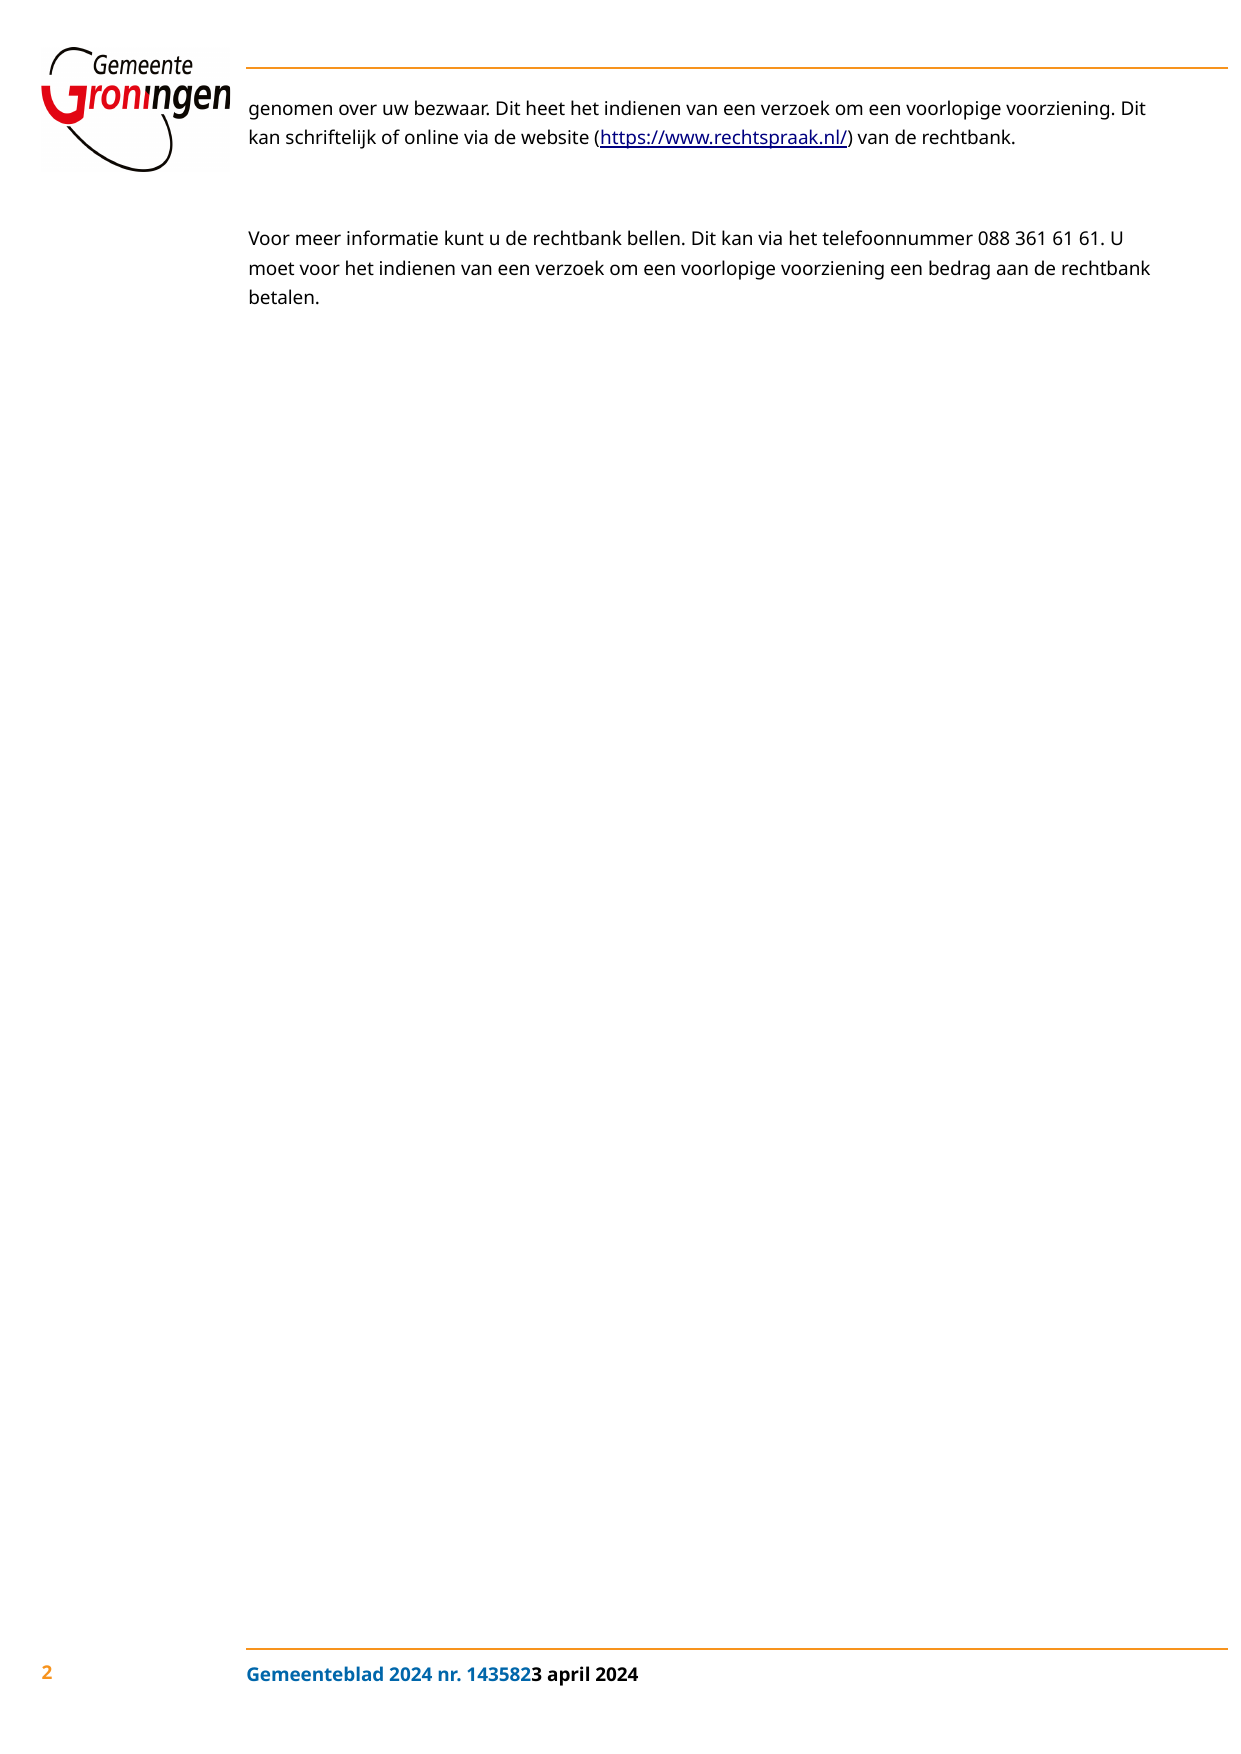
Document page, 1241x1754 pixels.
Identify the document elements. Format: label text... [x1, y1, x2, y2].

text genomen over uw bezwaar. Dit heet het indienen van een verzoek om een voorlopige voorziening. Dit kan schriftelijk of online via de website (https://www.rechtspraak.nl/) van de rechtbank. [248, 95, 1152, 150]
picture [41, 47, 231, 172]
text Voor meer informatie kunt u de rechtbank bellen. Dit kan via het telefoonnummer 088 361 61 61. U moet voor het indienen van een verzoek om een voorlopige voorziening een bedrag aan de rechtbank betalen. [248, 225, 1152, 310]
